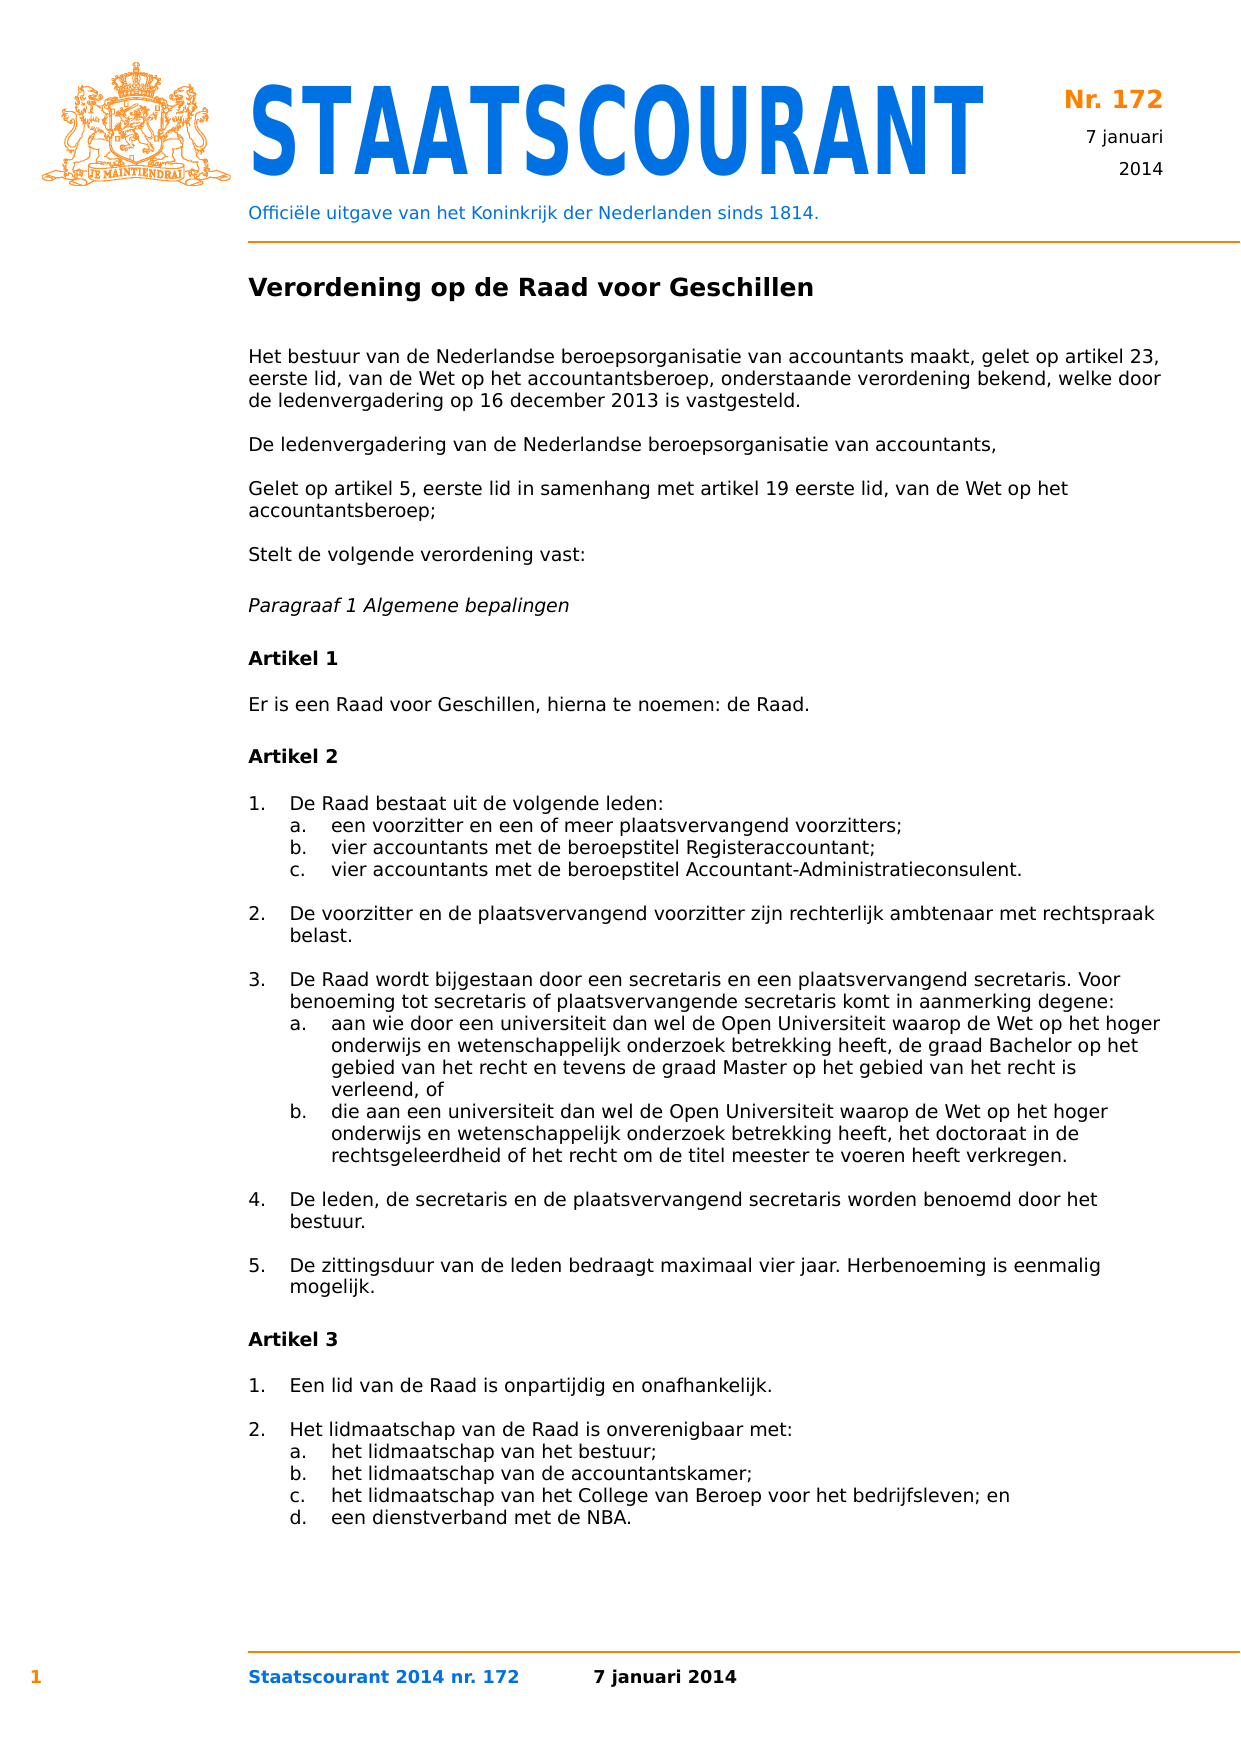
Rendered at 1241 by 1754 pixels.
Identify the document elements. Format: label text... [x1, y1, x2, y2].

text Het bestuur van de Nederlandse beroepsorganisatie van accountants maakt, gelet op artikel 23, eerste lid, van de Wet op het accountantsberoep, onderstaande verordening bekend, welke door de ledenvergadering op 16 december 2013 is vastgesteld. [248, 346, 1163, 412]
text b. het lidmaatschap van de accountantskamer; [289, 1463, 1163, 1485]
text b. vier accountants met de beroepstitel Registeraccountant; [289, 837, 1163, 859]
text a. een voorzitter en een of meer plaatsvervangend voorzitters; [289, 815, 1163, 837]
subtitle Artikel 3 [248, 1328, 1163, 1350]
subtitle Artikel 2 [248, 746, 1163, 768]
table_header Nr. 172 [998, 62, 1240, 121]
text Stelt de volgende verordening vast: [248, 543, 1163, 565]
text Er is een Raad voor Geschillen, hierna te noemen: de Raad. [248, 694, 1163, 716]
text d. een dienstverband met de NBA. [289, 1507, 1163, 1529]
text De ledenvergadering van de Nederlandse beroepsorganisatie van accountants, [248, 434, 1163, 456]
text 2. De voorzitter en de plaatsvervangend voorzitter zijn rechterlijk ambtenaar met rechtspraak belast. [248, 903, 1163, 947]
table_cell Officiële uitgave van het Koninkrijk der Nederlanden sinds 1814. [248, 203, 1240, 241]
subtitle Artikel 1 [248, 647, 1163, 669]
text c. het lidmaatschap van het College van Beroep voor het bedrijfsleven; en [289, 1485, 1163, 1507]
text 4. De leden, de secretaris en de plaatsvervangend secretaris worden benoemd door het bestuur. [248, 1189, 1163, 1233]
table_header [25, 62, 248, 241]
text b. die aan een universiteit dan wel de Open Universiteit waarop de Wet op het hoger onderwijs en wetenschappelijk onderzoek betrekking heeft, het doctoraat in de rechtsgeleerdheid of het recht om de titel meester te voeren heeft verkregen. [289, 1101, 1163, 1167]
text 1. Een lid van de Raad is onpartijdig en onafhankelijk. [248, 1375, 1163, 1397]
text 1. De Raad bestaat uit de volgende leden: [248, 793, 1163, 815]
text Gelet op artikel 5, eerste lid in samenhang met artikel 19 eerste lid, van de Wet op het accountantsberoep; [248, 478, 1163, 522]
text 5. De zittingsduur van de leden bedraagt maximaal vier jaar. Herbenoeming is eenmalig mogelijk. [248, 1254, 1163, 1298]
table_cell 2014 [998, 153, 1240, 203]
text 2. Het lidmaatschap van de Raad is onverenigbaar met: [248, 1419, 1163, 1441]
text 3. De Raad wordt bijgestaan door een secretaris en een plaatsvervangend secretaris. Voor benoeming tot secretaris of plaatsvervangende secretaris komt in aanmerking degene: [248, 969, 1163, 1013]
text a. het lidmaatschap van het bestuur; [289, 1441, 1163, 1463]
subtitle Verordening op de Raad voor Geschillen [248, 273, 1163, 302]
picture [41, 62, 231, 186]
text a. aan wie door een universiteit dan wel de Open Universiteit waarop de Wet op het hoger onderwijs en wetenschappelijk onderzoek betrekking heeft, de graad Bachelor op het gebied van het recht en tevens de graad Master op het gebied van het recht is verleend, of [289, 1013, 1163, 1101]
text c. vier accountants met de beroepstitel Accountant-Administratieconsulent. [289, 859, 1163, 881]
table_header STAATSCOURANT [248, 62, 998, 203]
subtitle Paragraaf 1 Algemene bepalingen [248, 595, 1163, 617]
table_cell 7 januari [998, 121, 1240, 153]
